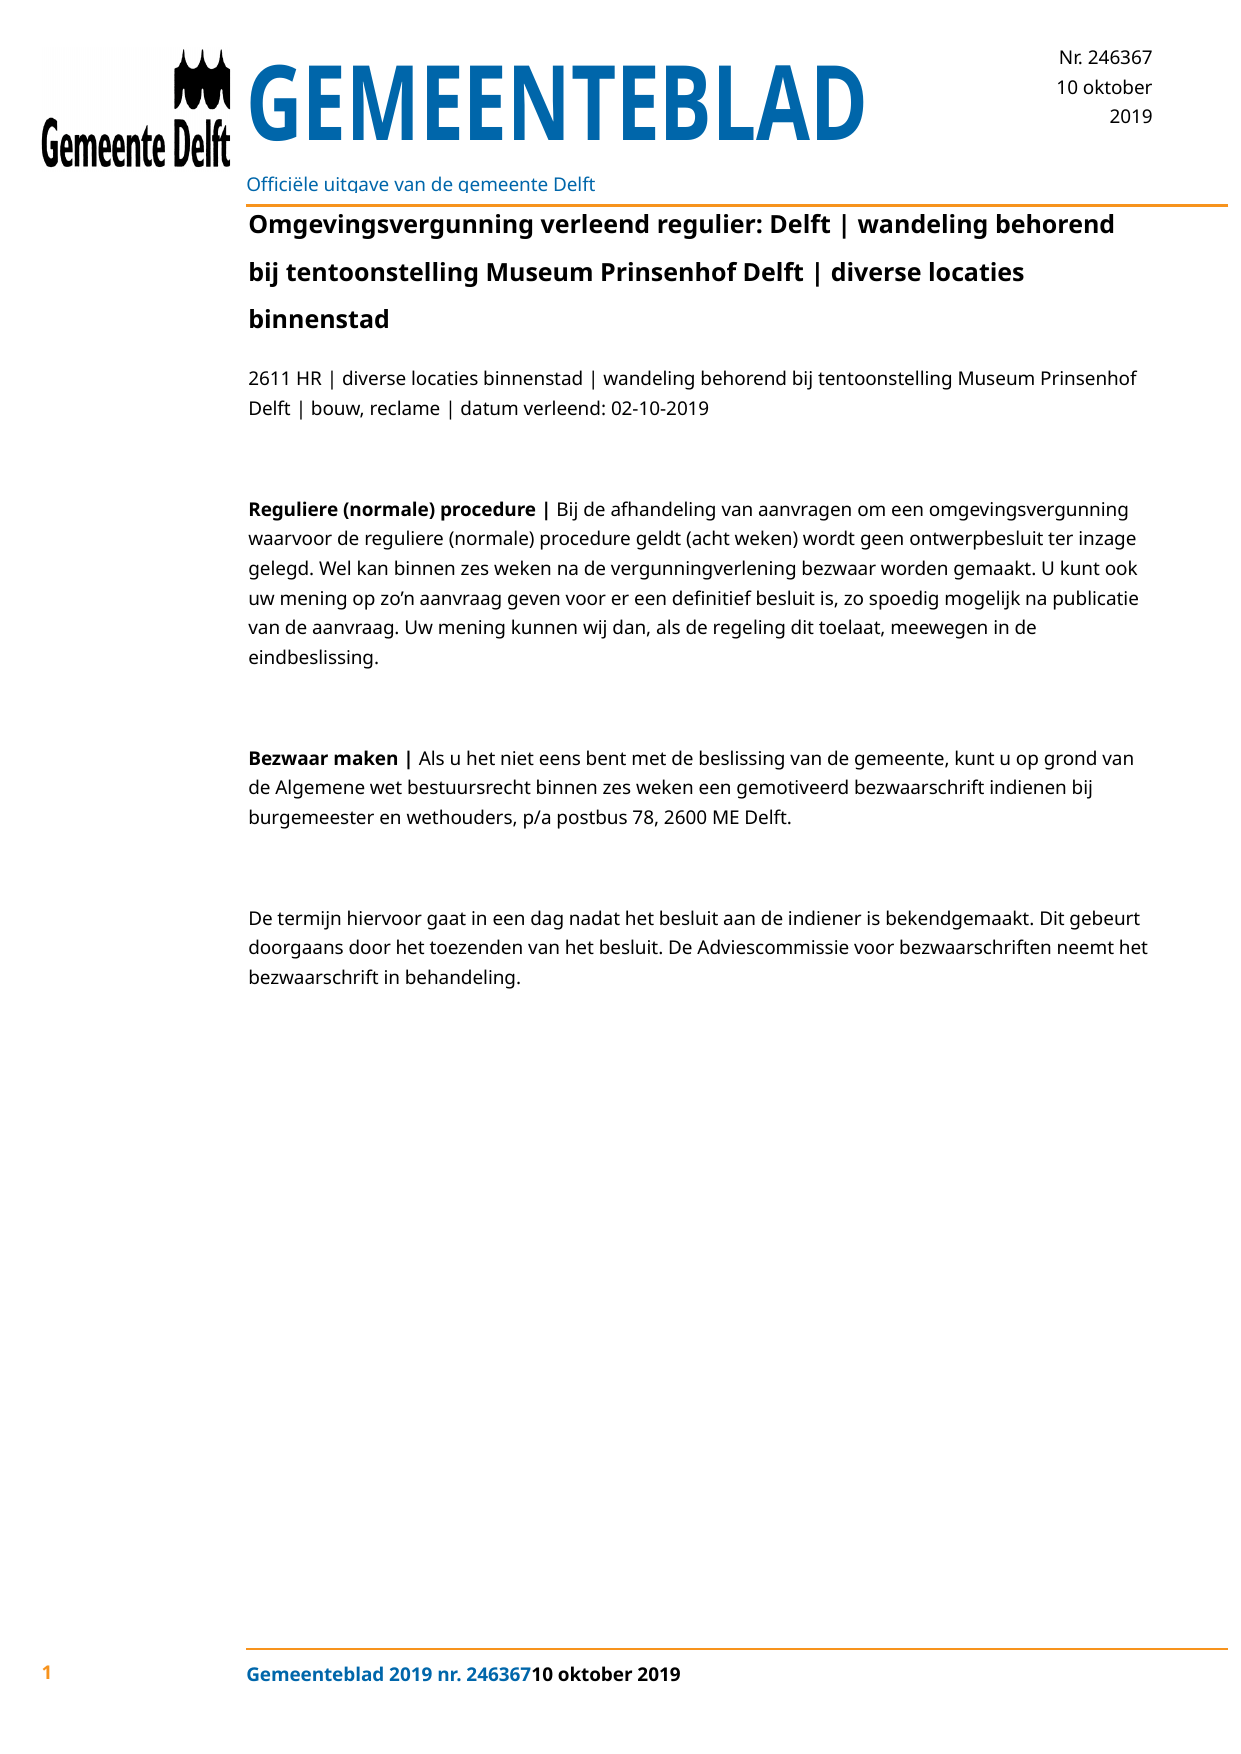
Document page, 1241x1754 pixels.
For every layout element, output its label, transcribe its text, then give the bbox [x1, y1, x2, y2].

picture [41, 47, 231, 172]
text Reguliere (normale) procedure | Bij de afhandeling van aanvragen om een omgevingsvergunning waarvoor de reguliere (normale) procedure geldt (acht weken) wordt geen ontwerpbesluit ter inzage gelegd. Wel kan binnen zes weken na de vergunningverlening bezwaar worden gemaakt. U kunt ook uw mening op zo’n aanvraag geven voor er een definitief besluit is, zo spoedig mogelijk na publicatie van de aanvraag. Uw mening kunnen wij dan, als de regeling dit toelaat, meewegen in de eindbeslissing. [248, 496, 1152, 669]
text 2611 HR | diverse locaties binnenstad | wandeling behorend bij tentoonstelling Museum Prinsenhof Delft | bouw, reclame | datum verleend: 02-10-2019 [248, 366, 1152, 421]
text Bezwaar maken | Als u het niet eens bent met de beslissing van de gemeente, kunt u op grond van de Algemene wet bestuursrecht binnen zes weken een gemotiveerd bezwaarschrift indienen bij burgemeester en wethouders, p/a postbus 78, 2600 ME Delft. [248, 745, 1152, 829]
text Omgevingsvergunning verleend regulier: Delft | wandeling behorend bij tentoonstelling Museum Prinsenhof Delft | diverse locaties binnenstad [248, 207, 1152, 336]
text De termijn hiervoor gaat in een dag nadat het besluit aan de indiener is bekendgemaakt. Dit gebeurt doorgaans door het toezenden van het besluit. De Adviescommissie voor bezwaarschriften neemt het bezwaarschrift in behandeling. [248, 905, 1152, 989]
